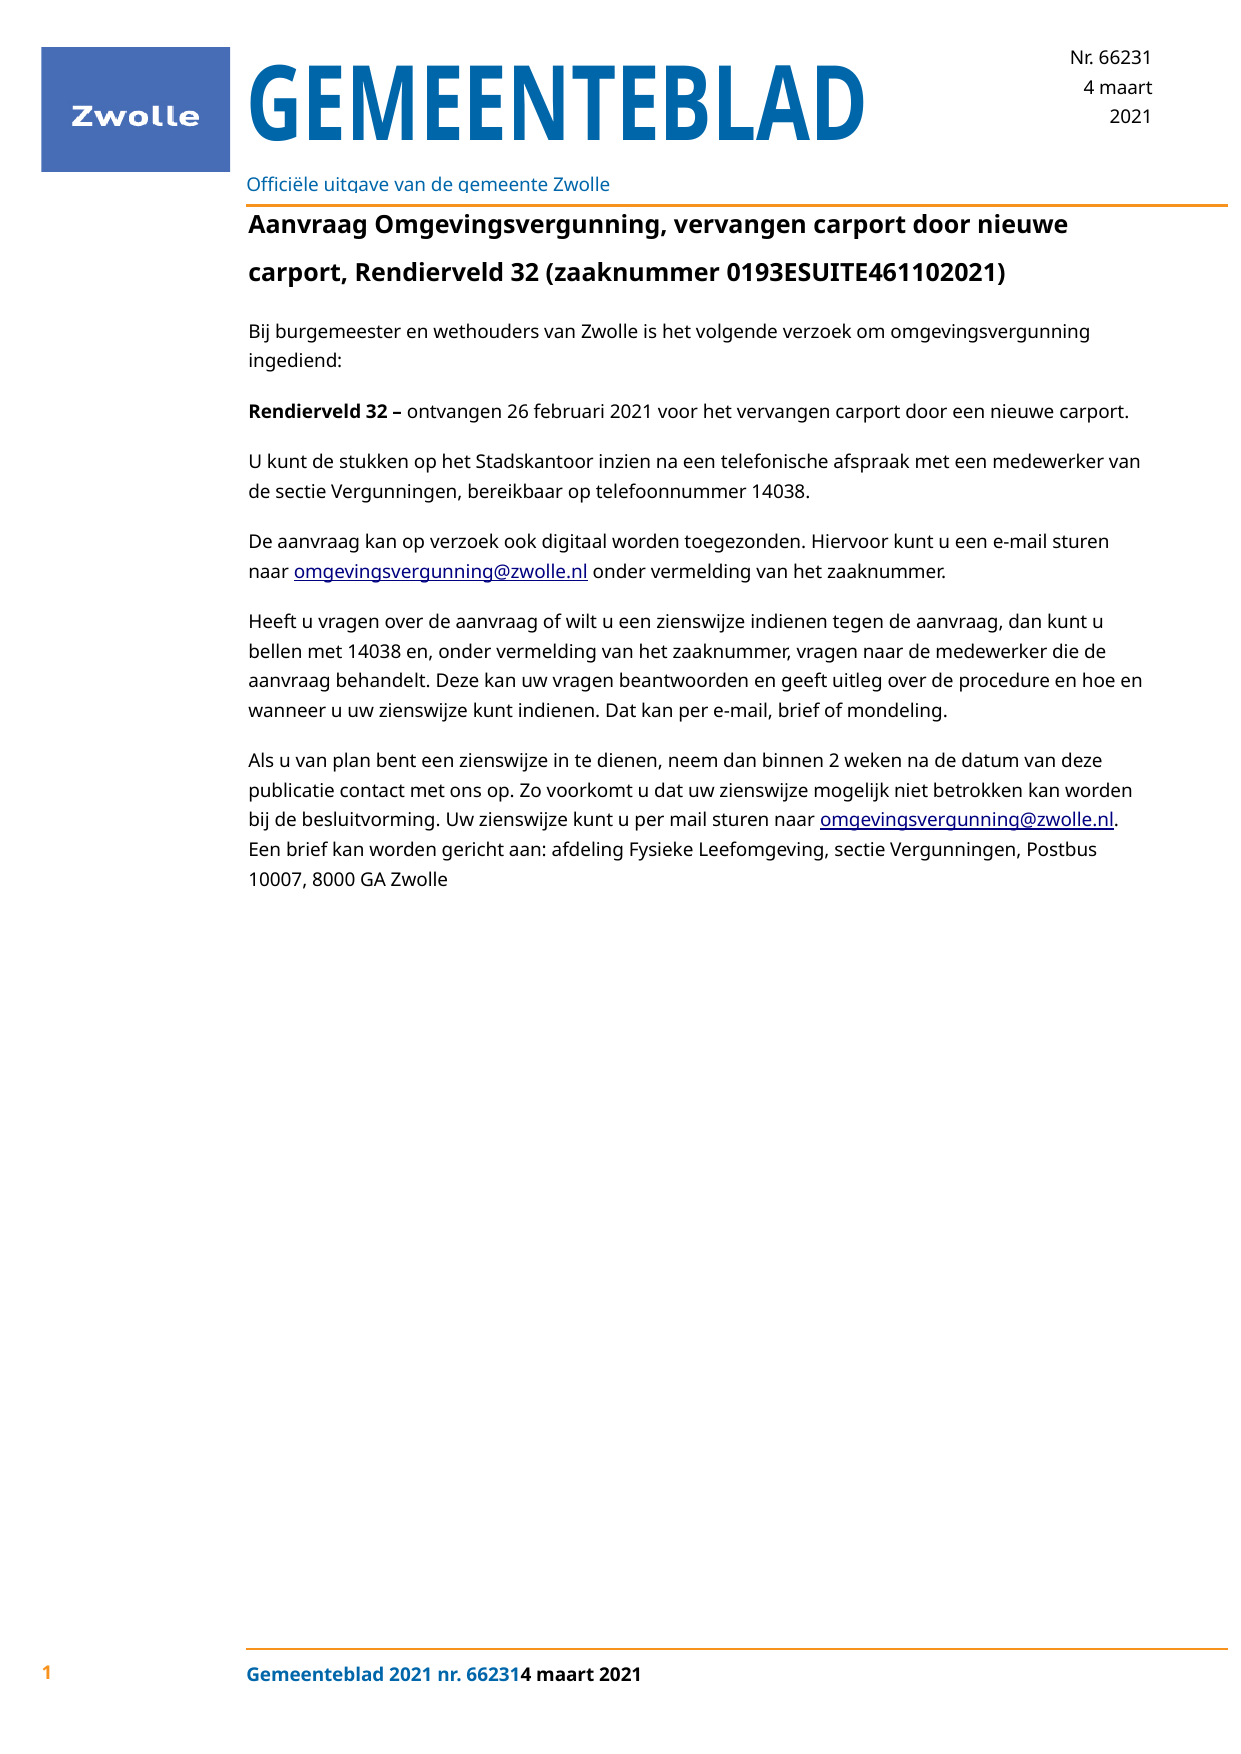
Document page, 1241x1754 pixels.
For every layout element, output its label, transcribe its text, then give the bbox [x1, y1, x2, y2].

text Rendierveld 32 – ontvangen 26 februari 2021 voor het vervangen carport door een nieuwe carport. [248, 398, 1152, 424]
text De aanvraag kan op verzoek ook digitaal worden toegezonden. Hiervoor kunt u een e-mail sturen naar omgevingsvergunning@zwolle.nl onder vermelding van het zaaknummer. [248, 528, 1152, 584]
text Heeft u vragen over de aanvraag of wilt u een zienswijze indienen tegen de aanvraag, dan kunt u bellen met 14038 en, onder vermelding van het zaaknummer, vragen naar de medewerker die de aanvraag behandelt. Deze kan uw vragen beantwoorden en geeft uitleg over de procedure en hoe en wanneer u uw zienswijze kunt indienen. Dat kan per e-mail, brief of mondeling. [248, 608, 1152, 723]
text Aanvraag Omgevingsvergunning, vervangen carport door nieuwe carport, Rendierveld 32 (zaaknummer 0193ESUITE461102021) [248, 207, 1152, 288]
text U kunt de stukken op het Stadskantoor inzien na een telefonische afspraak met een medewerker van de sectie Vergunningen, bereikbaar op telefoonnummer 14038. [248, 448, 1152, 504]
picture [41, 47, 231, 172]
text Als u van plan bent een zienswijze in te dienen, neem dan binnen 2 weken na de datum van deze publicatie contact met ons op. Zo voorkomt u dat uw zienswijze mogelijk niet betrokken kan worden bij de besluitvorming. Uw zienswijze kunt u per mail sturen naar omgevingsvergunning@zwolle.nl. Een brief kan worden gericht aan: afdeling Fysieke Leefomgeving, sectie Vergunningen, Postbus 10007, 8000 GA Zwolle [248, 747, 1152, 892]
text Bij burgemeester en wethouders van Zwolle is het volgende verzoek om omgevingsvergunning ingediend: [248, 318, 1152, 373]
